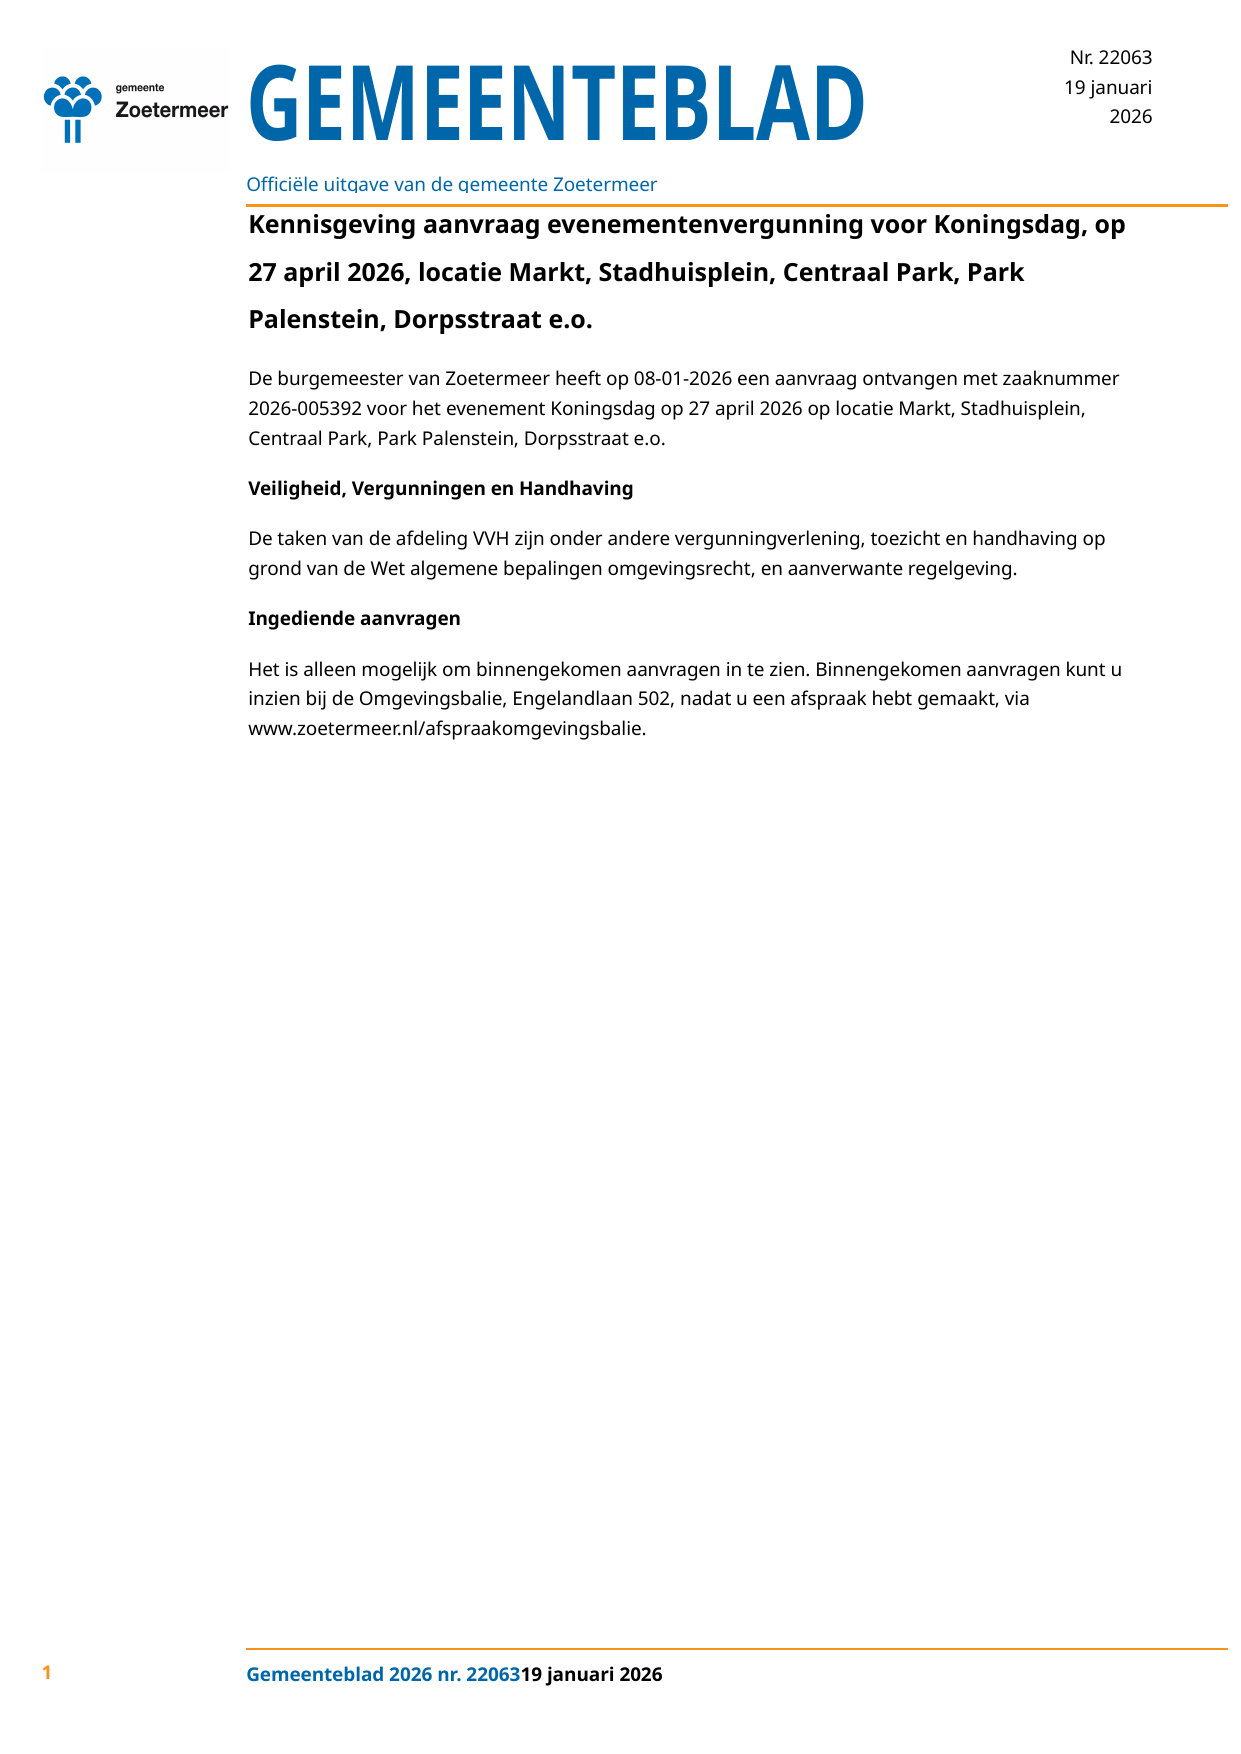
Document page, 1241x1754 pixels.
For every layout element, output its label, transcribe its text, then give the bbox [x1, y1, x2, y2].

text De taken van de afdeling VVH zijn onder andere vergunningverlening, toezicht en handhaving op grond van de Wet algemene bepalingen omgevingsrecht, en aanverwante regelgeving. [248, 526, 1152, 581]
text Het is alleen mogelijk om binnengekomen aanvragen in te zien. Binnengekomen aanvragen kunt u inzien bij de Omgevingsbalie, Engelandlaan 502, nadat u een afspraak hebt gemaakt, via www.zoetermeer.nl/afspraakomgevingsbalie. [248, 656, 1152, 741]
picture [41, 47, 231, 172]
text Ingediende aanvragen [248, 606, 1152, 631]
text Veiligheid, Vergunningen en Handhaving [248, 475, 1152, 501]
text Kennisgeving aanvraag evenementenvergunning voor Koningsdag, op 27 april 2026, locatie Markt, Stadhuisplein, Centraal Park, Park Palenstein, Dorpsstraat e.o. [248, 207, 1152, 336]
text De burgemeester van Zoetermeer heeft op 08-01-2026 een aanvraag ontvangen met zaaknummer 2026-005392 voor het evenement Koningsdag op 27 april 2026 op locatie Markt, Stadhuisplein, Centraal Park, Park Palenstein, Dorpsstraat e.o. [248, 366, 1152, 450]
